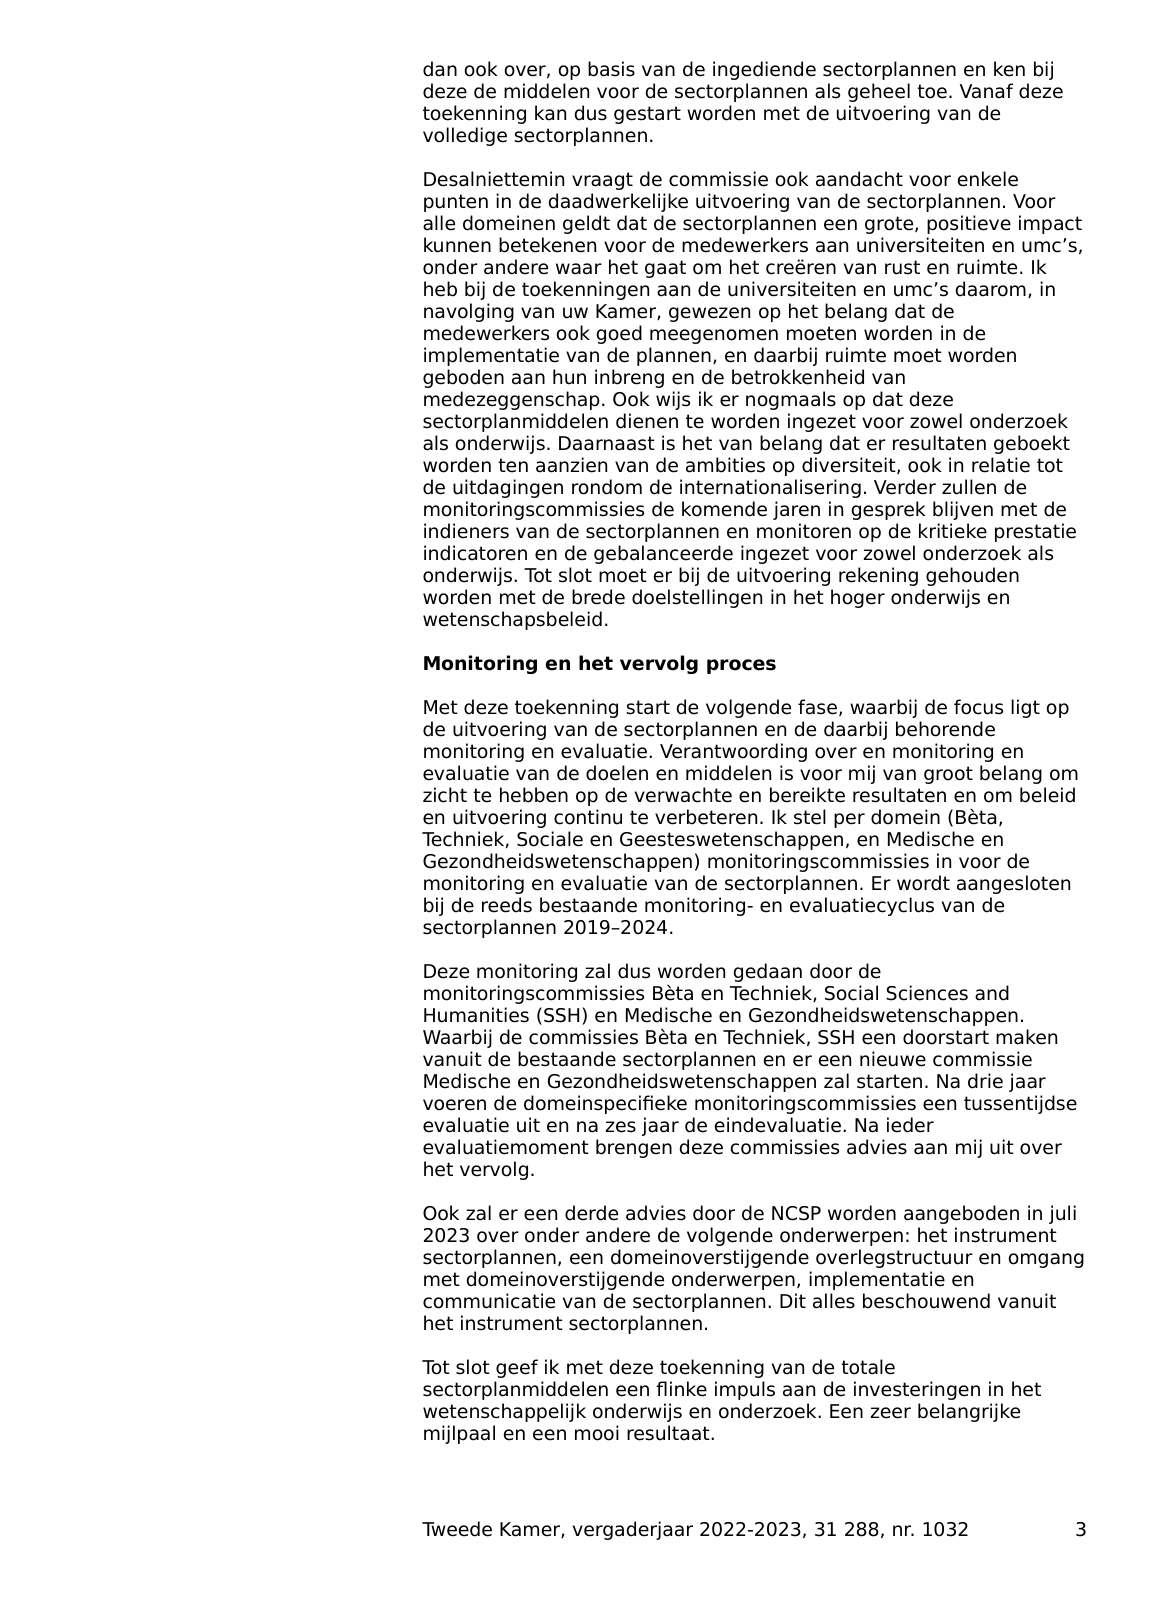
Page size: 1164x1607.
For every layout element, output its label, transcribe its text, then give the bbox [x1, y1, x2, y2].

text Tot slot geef ik met deze toekenning van de totale sectorplanmiddelen een flinke impuls aan de investeringen in het wetenschappelijk onderwijs en onderzoek. Een zeer belangrijke mijlpaal en een mooi resultaat. [422, 1357, 1087, 1445]
subtitle Monitoring en het vervolg proces [422, 653, 1087, 675]
text dan ook over, op basis van de ingediende sectorplannen en ken bij deze de middelen voor de sectorplannen als geheel toe. Vanaf deze toekenning kan dus gestart worden met de uitvoering van de volledige sectorplannen. [422, 59, 1087, 147]
text Ook zal er een derde advies door de NCSP worden aangeboden in juli 2023 over onder andere de volgende onderwerpen: het instrument sectorplannen, een domeinoverstijgende overlegstructuur en omgang met domeinoverstijgende onderwerpen, implementatie en communicatie van de sectorplannen. Dit alles beschouwend vanuit het instrument sectorplannen. [422, 1203, 1087, 1335]
text Deze monitoring zal dus worden gedaan door de monitoringscommissies Bèta en Techniek, Social Sciences and Humanities (SSH) en Medische en Gezondheidswetenschappen. Waarbij de commissies Bèta en Techniek, SSH een doorstart maken vanuit de bestaande sectorplannen en er een nieuwe commissie Medische en Gezondheidswetenschappen zal starten. Na drie jaar voeren de domeinspecifieke monitoringscommissies een tussentijdse evaluatie uit en na zes jaar de eindevaluatie. Na ieder evaluatiemoment brengen deze commissies advies aan mij uit over het vervolg. [422, 961, 1087, 1181]
text Met deze toekenning start de volgende fase, waarbij de focus ligt op de uitvoering van de sectorplannen en de daarbij behorende monitoring en evaluatie. Verantwoording over en monitoring en evaluatie van de doelen en middelen is voor mij van groot belang om zicht te hebben op de verwachte en bereikte resultaten en om beleid en uitvoering continu te verbeteren. Ik stel per domein (Bèta, Techniek, Sociale en Geesteswetenschappen, en Medische en Gezondheidswetenschappen) monitoringscommissies in voor de monitoring en evaluatie van de sectorplannen. Er wordt aangesloten bij de reeds bestaande monitoring- en evaluatiecyclus van de sectorplannen 2019–2024. [422, 697, 1087, 939]
text Desalniettemin vraagt de commissie ook aandacht voor enkele punten in de daadwerkelijke uitvoering van de sectorplannen. Voor alle domeinen geldt dat de sectorplannen een grote, positieve impact kunnen betekenen voor de medewerkers aan universiteiten en umc’s, onder andere waar het gaat om het creëren van rust en ruimte. Ik heb bij de toekenningen aan de universiteiten en umc’s daarom, in navolging van uw Kamer, gewezen op het belang dat de medewerkers ook goed meegenomen moeten worden in de implementatie van de plannen, en daarbij ruimte moet worden geboden aan hun inbreng en de betrokkenheid van medezeggenschap. Ook wijs ik er nogmaals op dat deze sectorplanmiddelen dienen te worden ingezet voor zowel onderzoek als onderwijs. Daarnaast is het van belang dat er resultaten geboekt worden ten aanzien van de ambities op diversiteit, ook in relatie tot de uitdagingen rondom de internationalisering. Verder zullen de monitoringscommissies de komende jaren in gesprek blijven met de indieners van de sectorplannen en monitoren op de kritieke prestatie indicatoren en de gebalanceerde ingezet voor zowel onderzoek als onderwijs. Tot slot moet er bij de uitvoering rekening gehouden worden met de brede doelstellingen in het hoger onderwijs en wetenschapsbeleid. [422, 169, 1087, 631]
